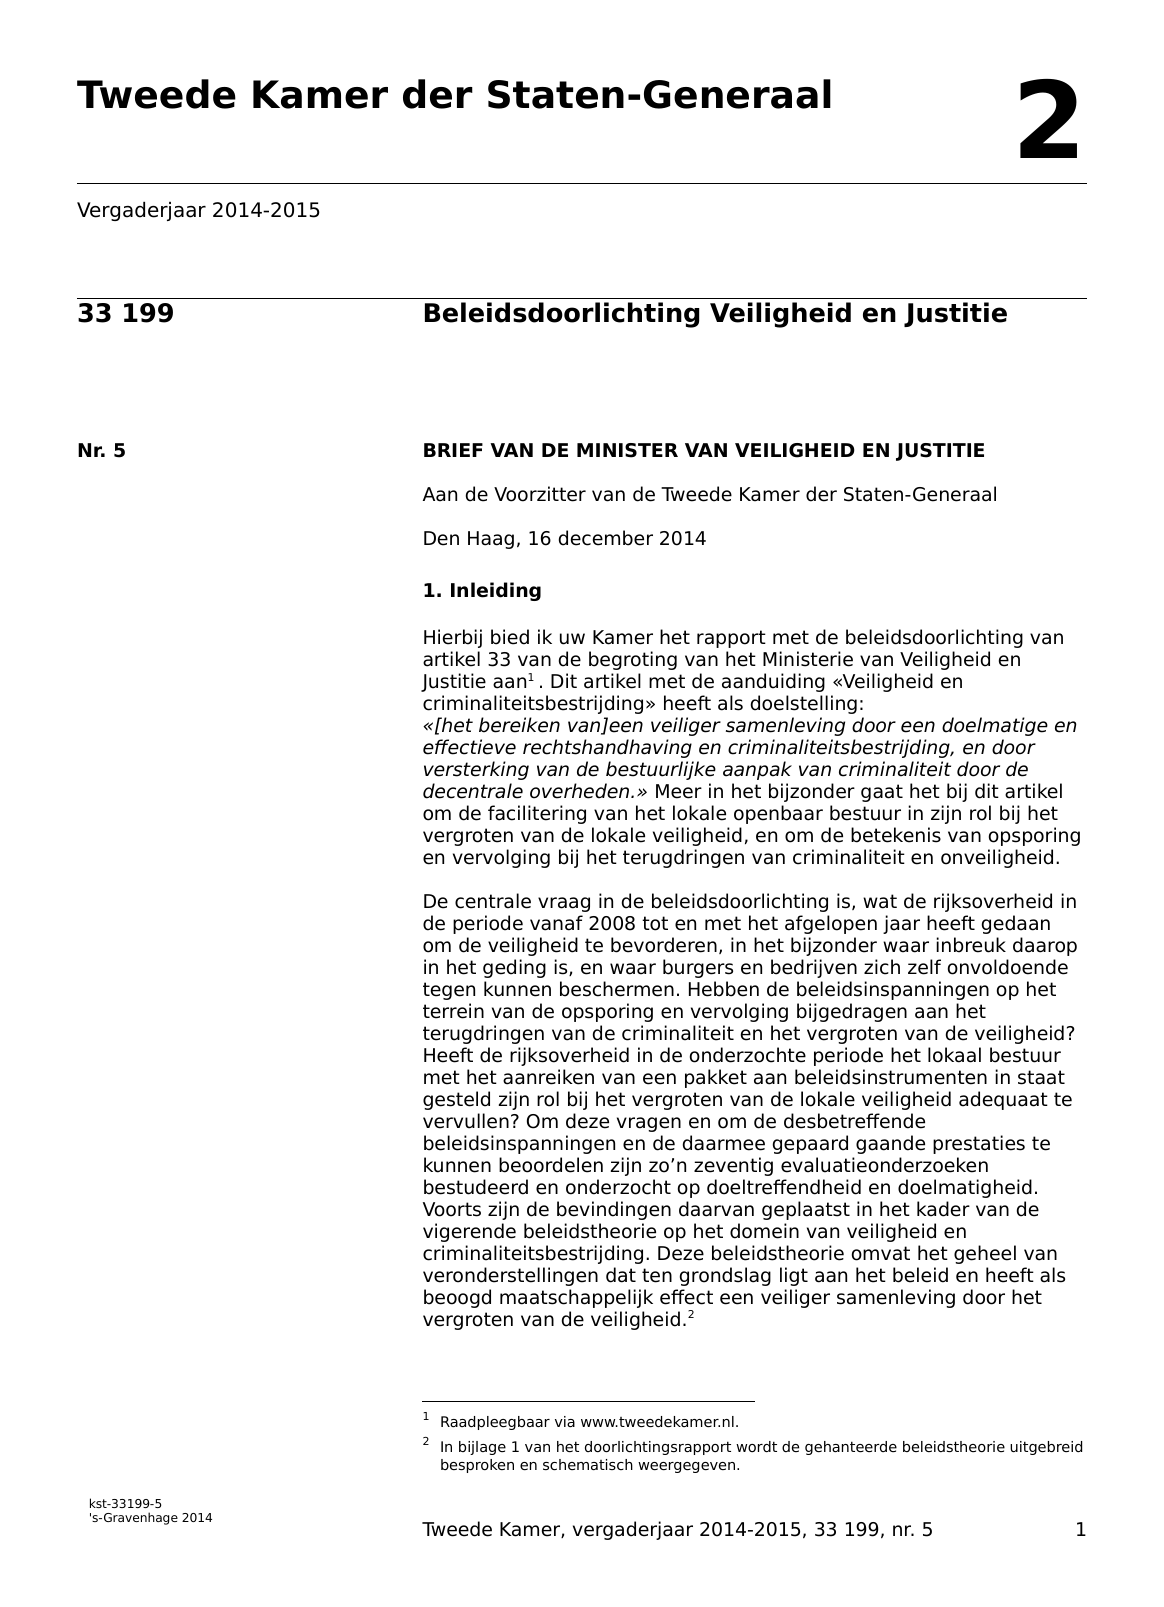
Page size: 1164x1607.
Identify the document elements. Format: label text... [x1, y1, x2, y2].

text Aan de Voorzitter van de Tweede Kamer der Staten-Generaal [422, 484, 1087, 506]
subtitle Nr. 5 BRIEF VAN DE MINISTER VAN VEILIGHEID EN JUSTITIE [77, 440, 1087, 462]
text «[het bereiken van]een veiliger samenleving door een doelmatige en effectieve rechtshandhaving en criminaliteitsbestrijding, en door versterking van de bestuurlijke aanpak van criminaliteit door de decentrale overheden.» Meer in het bijzonder gaat het bij dit artikel om de facilitering van het lokale openbaar bestuur in zijn rol bij het vergroten van de lokale veiligheid, en om de betekenis van opsporing en vervolging bij het terugdringen van criminaliteit en onveiligheid. [422, 715, 1087, 869]
table_header Tweede Kamer der Staten-Generaal [77, 59, 886, 183]
text kst-33199-5 [88, 1497, 323, 1511]
text 's-Gravenhage 2014 [88, 1511, 323, 1525]
text Den Haag, 16 december 2014 [422, 528, 1087, 550]
table_header 2 [886, 59, 1087, 183]
text In bijlage 1 van het doorlichtingsrapport wordt de gehanteerde beleidstheorie uitgebreid besproken en schematisch weergegeven. [422, 1435, 1087, 1474]
table_cell Vergaderjaar 2014-2015 [77, 184, 1087, 298]
subtitle 33 199 Beleidsdoorlichting Veiligheid en Justitie [77, 299, 1087, 329]
text Raadpleegbaar via www.tweedekamer.nl. [422, 1410, 1087, 1432]
text De centrale vraag in de beleidsdoorlichting is, wat de rijksoverheid in de periode vanaf 2008 tot en met het afgelopen jaar heeft gedaan om de veiligheid te bevorderen, in het bijzonder waar inbreuk daarop in het geding is, en waar burgers en bedrijven zich zelf onvoldoende tegen kunnen beschermen. Hebben de beleidsinspanningen op het terrein van de opsporing en vervolging bijgedragen aan het terugdringen van de criminaliteit en het vergroten van de veiligheid? [422, 891, 1087, 1045]
text Heeft de rijksoverheid in de onderzochte periode het lokaal bestuur met het aanreiken van een pakket aan beleidsinstrumenten in staat gesteld zijn rol bij het vergroten van de lokale veiligheid adequaat te vervullen? Om deze vragen en om de desbetreffende beleidsinspanningen en de daarmee gepaard gaande prestaties te kunnen beoordelen zijn zo’n zeventig evaluatieonderzoeken bestudeerd en onderzocht op doeltreffendheid en doelmatigheid. Voorts zijn de bevindingen daarvan geplaatst in het kader van de vigerende beleidstheorie op het domein van veiligheid en criminaliteitsbestrijding. Deze beleidstheorie omvat het geheel van veronderstellingen dat ten grondslag ligt aan het beleid en heeft als beoogd maatschappelijk effect een veiliger samenleving door het vergroten van de veiligheid. [422, 1045, 1087, 1331]
text Hierbij bied ik uw Kamer het rapport met de beleidsdoorlichting van artikel 33 van de begroting van het Ministerie van Veiligheid en Justitie aan. Dit artikel met de aanduiding «Veiligheid en criminaliteitsbestrijding» heeft als doelstelling: [422, 627, 1087, 715]
subtitle 1. Inleiding [422, 580, 1087, 602]
